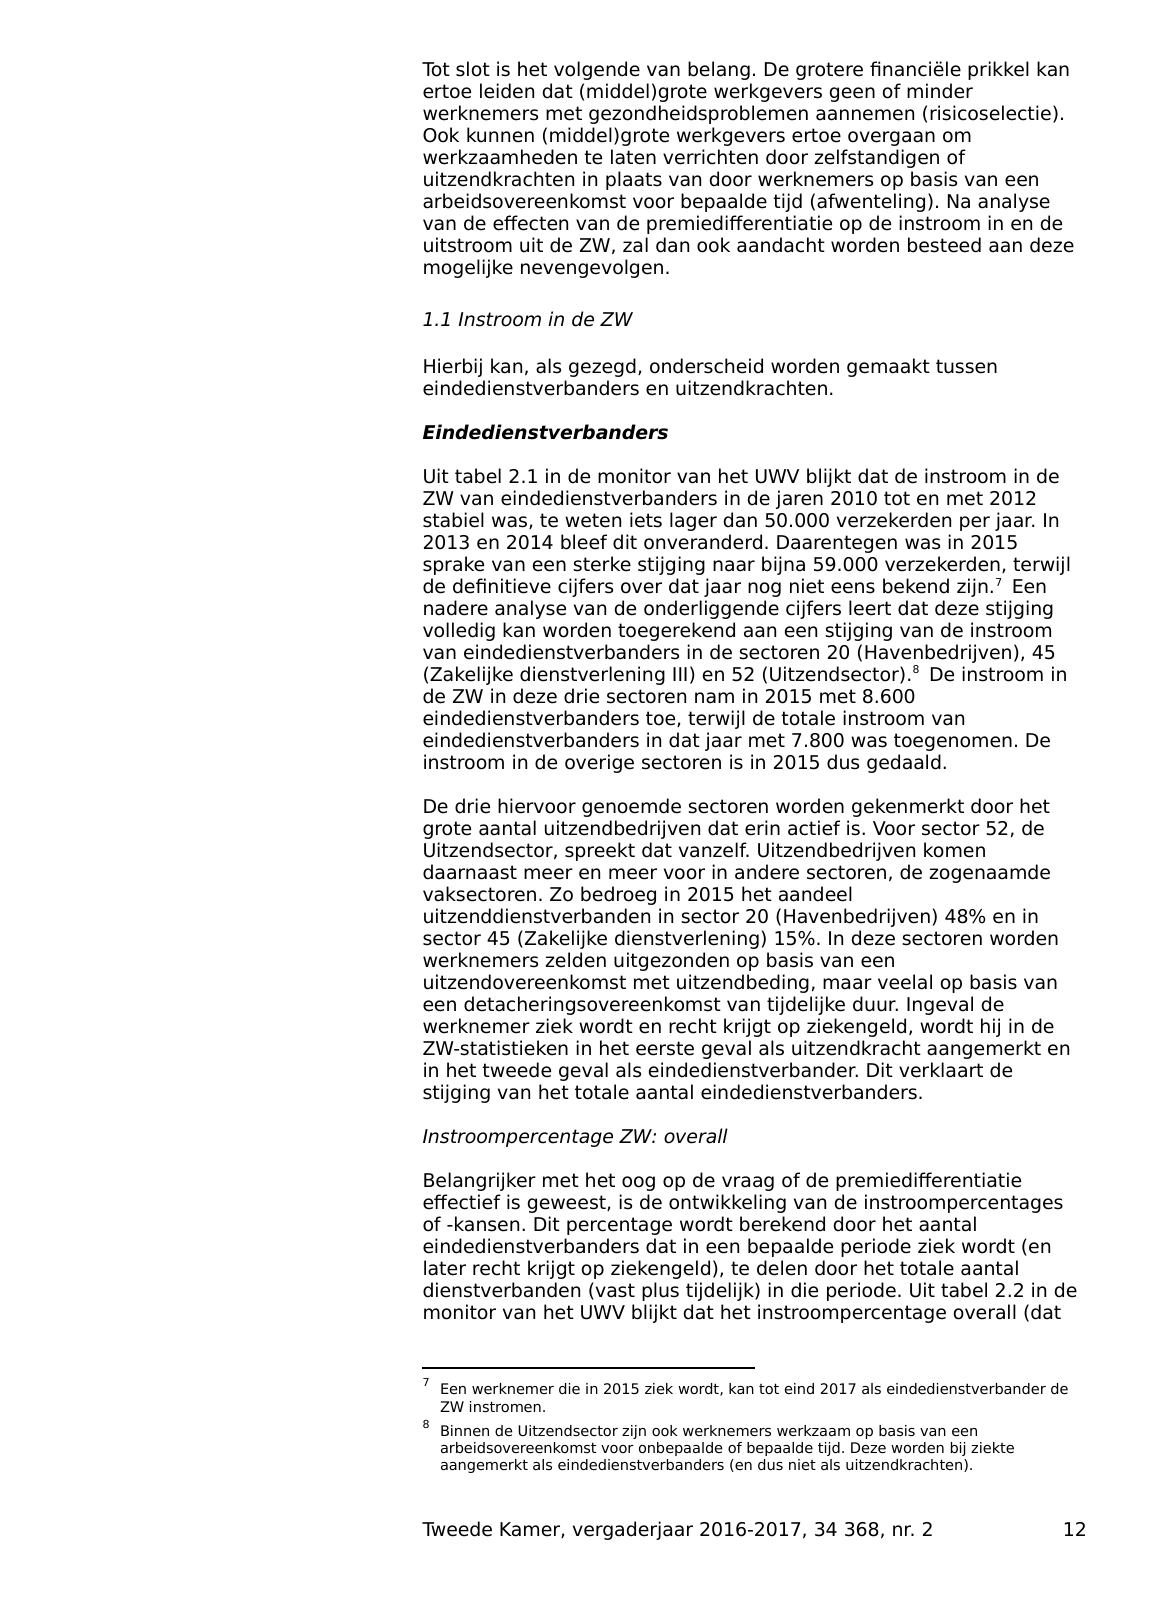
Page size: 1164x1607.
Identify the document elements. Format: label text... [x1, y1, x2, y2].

subtitle Instroompercentage ZW: overall [422, 1126, 1087, 1148]
subtitle 1.1 Instroom in de ZW [422, 309, 1087, 331]
subtitle Eindedienstverbanders [422, 422, 1087, 444]
text Tot slot is het volgende van belang. De grotere financiële prikkel kan ertoe leiden dat (middel)grote werkgevers geen of minder werknemers met gezondheidsproblemen aannemen (risicoselectie). Ook kunnen (middel)grote werkgevers ertoe overgaan om werkzaamheden te laten verrichten door zelfstandigen of uitzendkrachten in plaats van door werknemers op basis van een arbeidsovereenkomst voor bepaalde tijd (afwenteling). Na analyse van de effecten van de premiedifferentiatie op de instroom in en de uitstroom uit de ZW, zal dan ook aandacht worden besteed aan deze mogelijke nevengevolgen. [422, 59, 1087, 279]
text Uit tabel 2.1 in de monitor van het UWV blijkt dat de instroom in de ZW van eindedienstverbanders in de jaren 2010 tot en met 2012 stabiel was, te weten iets lager dan 50.000 verzekerden per jaar. In 2013 en 2014 bleef dit onveranderd. Daarentegen was in 2015 sprake van een sterke stijging naar bijna 59.000 verzekerden, terwijl de definitieve cijfers over dat jaar nog niet eens bekend zijn. Een nadere analyse van de onderliggende cijfers leert dat deze stijging volledig kan worden toegerekend aan een stijging van de instroom van eindedienstverbanders in de sectoren 20 (Havenbedrijven), 45 (Zakelijke dienstverlening III) en 52 (Uitzendsector). De instroom in de ZW in deze drie sectoren nam in 2015 met 8.600 eindedienstverbanders toe, terwijl de totale instroom van eindedienstverbanders in dat jaar met 7.800 was toegenomen. De instroom in de overige sectoren is in 2015 dus gedaald. [422, 466, 1087, 774]
text Binnen de Uitzendsector zijn ook werknemers werkzaam op basis van een arbeidsovereenkomst voor onbepaalde of bepaalde tijd. Deze worden bij ziekte aangemerkt als eindedienstverbanders (en dus niet als uitzendkrachten). [422, 1418, 1087, 1474]
text Een werknemer die in 2015 ziek wordt, kan tot eind 2017 als eindedienstverbander de ZW instromen. [422, 1377, 1087, 1416]
text Hierbij kan, als gezegd, onderscheid worden gemaakt tussen eindedienstverbanders en uitzendkrachten. [422, 356, 1087, 400]
text De drie hiervoor genoemde sectoren worden gekenmerkt door het grote aantal uitzendbedrijven dat erin actief is. Voor sector 52, de Uitzendsector, spreekt dat vanzelf. Uitzendbedrijven komen daarnaast meer en meer voor in andere sectoren, de zogenaamde vaksectoren. Zo bedroeg in 2015 het aandeel uitzenddienstverbanden in sector 20 (Havenbedrijven) 48% en in sector 45 (Zakelijke dienstverlening) 15%. In deze sectoren worden werknemers zelden uitgezonden op basis van een uitzendovereenkomst met uitzendbeding, maar veelal op basis van een detacheringsovereenkomst van tijdelijke duur. Ingeval de werknemer ziek wordt en recht krijgt op ziekengeld, wordt hij in de ZW-statistieken in het eerste geval als uitzendkracht aangemerkt en in het tweede geval als eindedienstverbander. Dit verklaart de stijging van het totale aantal eindedienstverbanders. [422, 796, 1087, 1104]
text Belangrijker met het oog op de vraag of de premiedifferentiatie effectief is geweest, is de ontwikkeling van de instroompercentages of -kansen. Dit percentage wordt berekend door het aantal eindedienstverbanders dat in een bepaalde periode ziek wordt (en later recht krijgt op ziekengeld), te delen door het totale aantal dienstverbanden (vast plus tijdelijk) in die periode. Uit tabel 2.2 in de monitor van het UWV blijkt dat het instroompercentage overall (dat [422, 1170, 1087, 1324]
